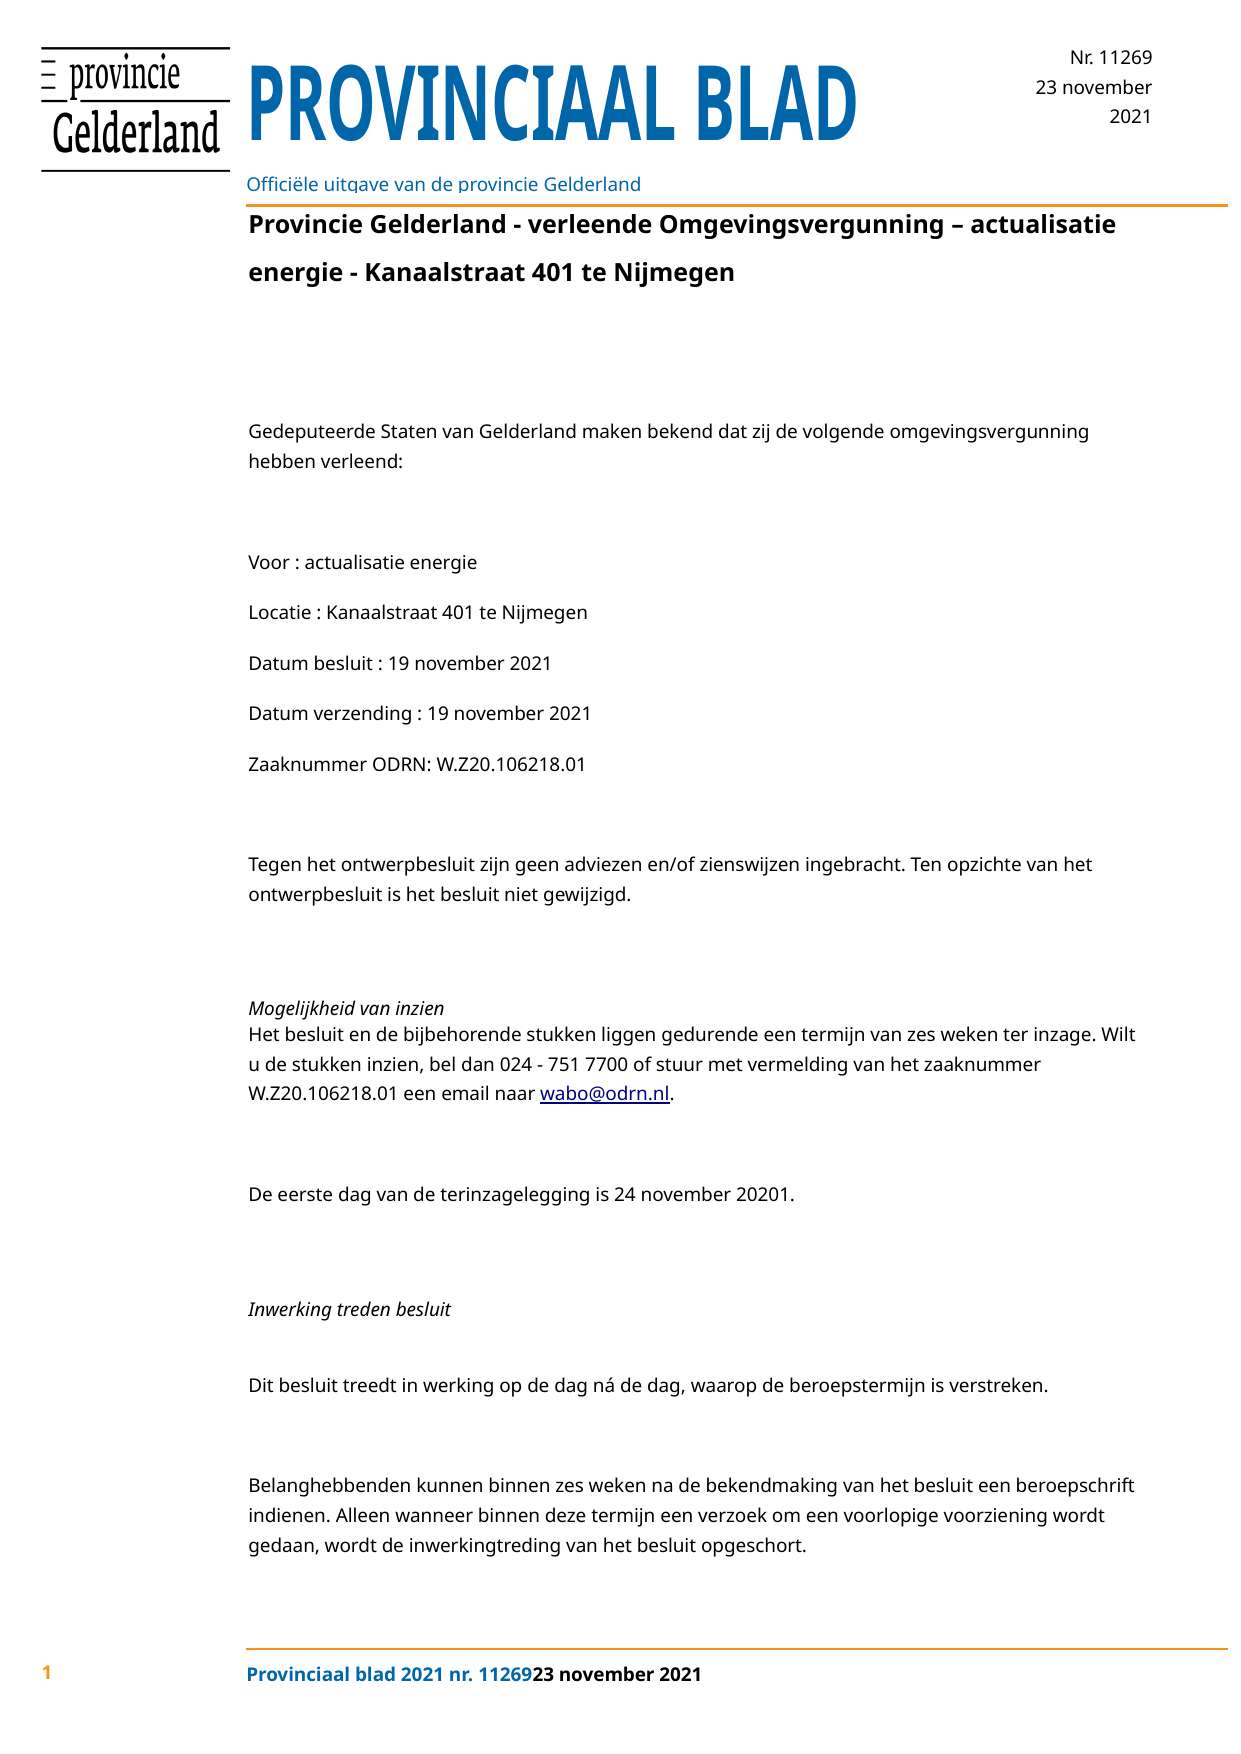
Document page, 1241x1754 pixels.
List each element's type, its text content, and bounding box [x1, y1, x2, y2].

text Inwerking treden besluit [248, 1296, 1152, 1321]
text Provincie Gelderland - verleende Omgevingsvergunning – actualisatie energie - Kanaalstraat 401 te Nijmegen [248, 207, 1152, 288]
text Tegen het ontwerpbesluit zijn geen adviezen en/of zienswijzen ingebracht. Ten opzichte van het ontwerpbesluit is het besluit niet gewijzigd. [248, 852, 1152, 907]
text Datum besluit : 19 november 2021 [248, 650, 1152, 676]
picture [41, 47, 231, 172]
text Gedeputeerde Staten van Gelderland maken bekend dat zij de volgende omgevingsvergunning hebben verleend: [248, 419, 1152, 474]
text Locatie : Kanaalstraat 401 te Nijmegen [248, 599, 1152, 625]
text Belanghebbenden kunnen binnen zes weken na de bekendmaking van het besluit een beroepschrift indienen. Alleen wanneer binnen deze termijn een verzoek om een voorlopige voorziening wordt gedaan, wordt de inwerkingtreding van het besluit opgeschort. [248, 1473, 1152, 1558]
text Het besluit en de bijbehorende stukken liggen gedurende een termijn van zes weken ter inzage. Wilt u de stukken inzien, bel dan 024 - 751 7700 of stuur met vermelding van het zaaknummer W.Z20.106218.01 een email naar wabo@odrn.nl. [248, 1021, 1152, 1106]
text De eerste dag van de terinzagelegging is 24 november 20201. [248, 1181, 1152, 1207]
text Dit besluit treedt in werking op de dag ná de dag, waarop de beroepstermijn is verstreken. [248, 1372, 1152, 1398]
text Datum verzending : 19 november 2021 [248, 700, 1152, 726]
text Mogelijkheid van inzien [248, 996, 1152, 1021]
text Voor : actualisatie energie [248, 549, 1152, 575]
text Zaaknummer ODRN: W.Z20.106218.01 [248, 751, 1152, 777]
